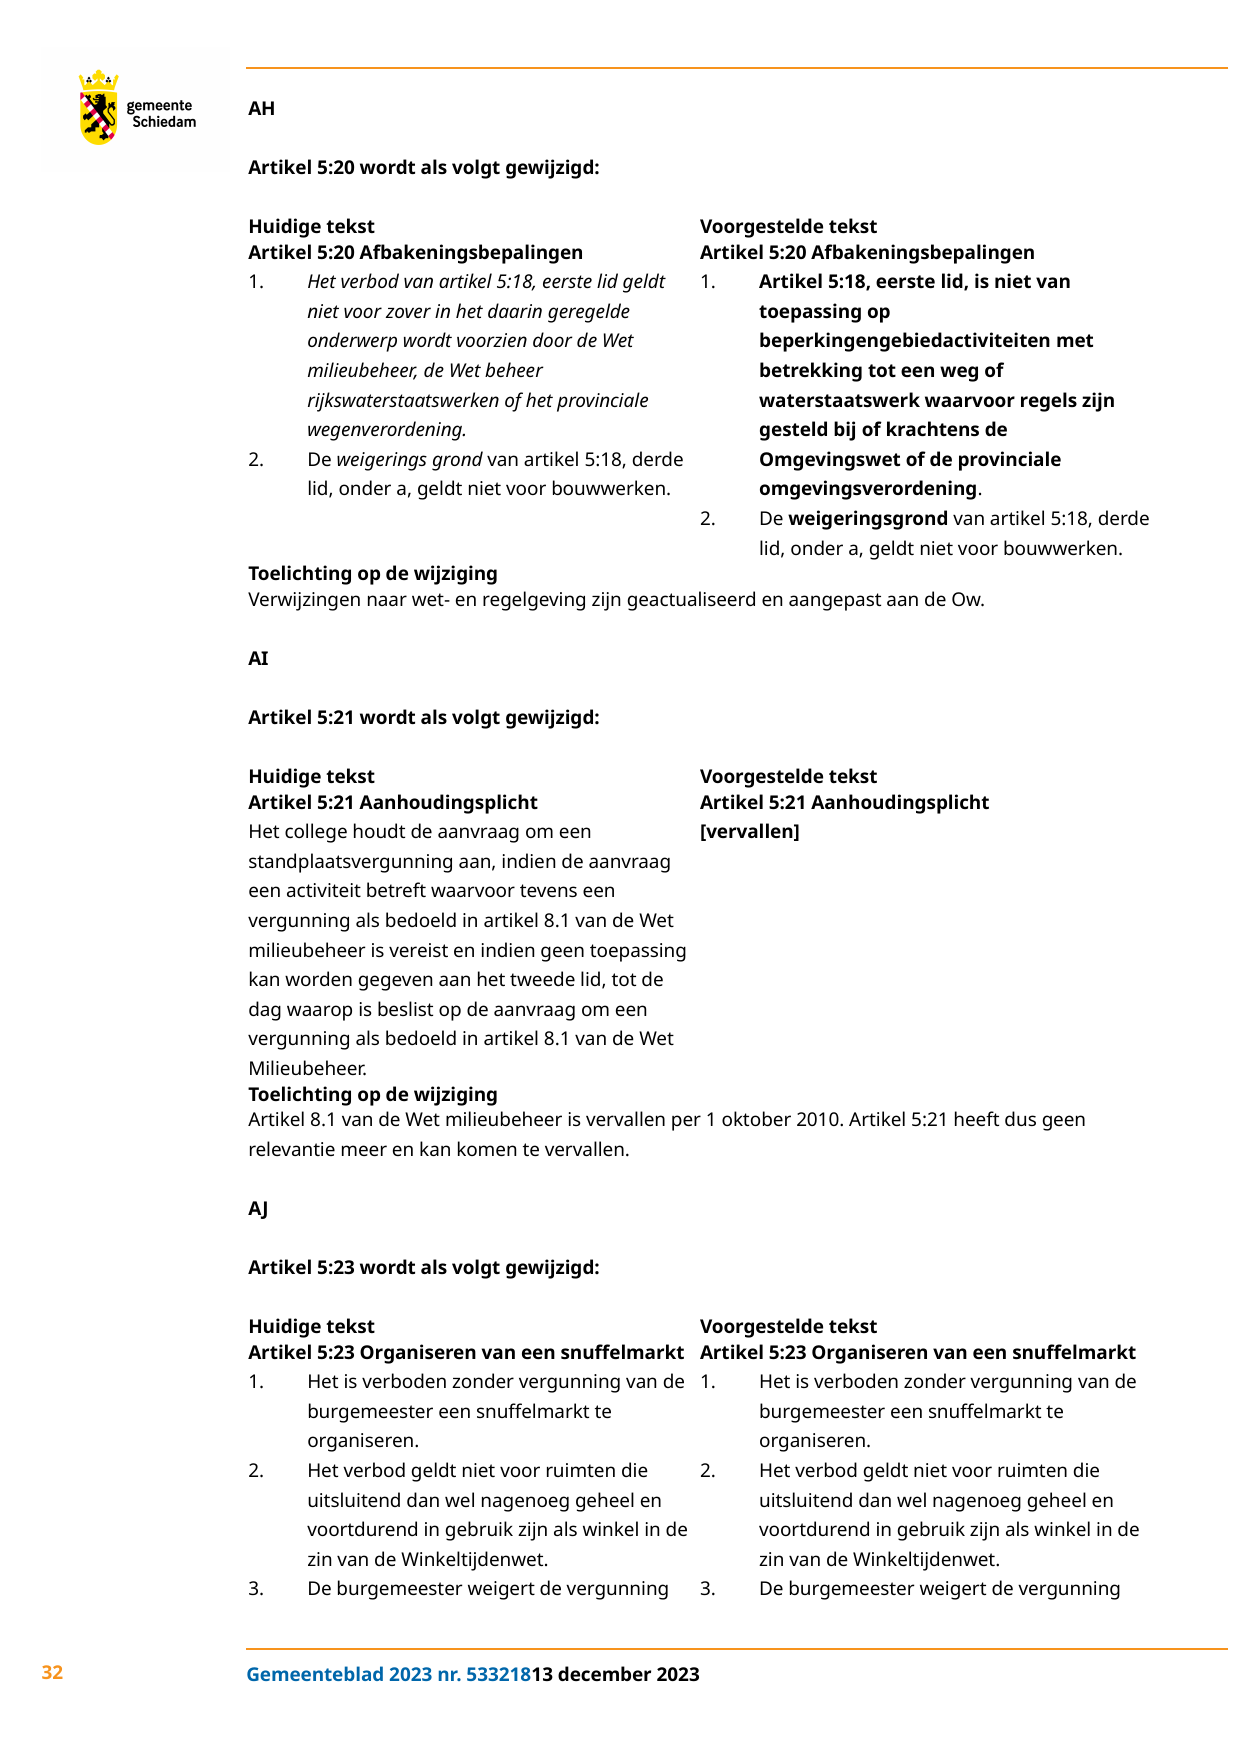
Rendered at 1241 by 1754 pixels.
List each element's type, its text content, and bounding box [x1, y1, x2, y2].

table_cell Artikel 5:21 Aanhoudingsplicht [vervallen] [700, 789, 1152, 1081]
table_cell Artikel 8.1 van de Wet milieubeheer is vervallen per 1 oktober 2010. Artikel 5:21 heeft dus geen relevantie meer en kan komen te vervallen. [248, 1107, 1152, 1162]
table_cell Artikel 5:23 Organiseren van een snuffelmarkt Het is verboden zonder vergunning van de burgemeester een snuffelmarkt te organiseren. Het verbod geldt niet voor ruimten die uitsluitend dan wel nagenoeg geheel en voortdurend in gebruik zijn als winkel in de zin van de Winkeltijdenwet. De burgemeester weigert de vergunning [248, 1339, 700, 1601]
text Artikel 5:20 wordt als volgt gewijzigd: [248, 154, 1152, 180]
table_cell Toelichting op de wijziging [248, 561, 1152, 586]
text Artikel 5:21 wordt als volgt gewijzigd: [248, 704, 1152, 730]
table_header Huidige tekst [248, 1313, 700, 1339]
text AI [248, 645, 1152, 671]
table_cell Toelichting op de wijziging [248, 1081, 1152, 1107]
text Artikel 5:23 wordt als volgt gewijzigd: [248, 1254, 1152, 1280]
text AH [248, 95, 1152, 121]
table_header Voorgestelde tekst [700, 213, 1152, 239]
table_header Huidige tekst [248, 213, 700, 239]
table_cell Artikel 5:23 Organiseren van een snuffelmarkt Het is verboden zonder vergunning van de burgemeester een snuffelmarkt te organiseren. Het verbod geldt niet voor ruimten die uitsluitend dan wel nagenoeg geheel en voortdurend in gebruik zijn als winkel in de zin van de Winkeltijdenwet. De burgemeester weigert de vergunning [700, 1339, 1152, 1601]
table_cell Artikel 5:20 Afbakeningsbepalingen Artikel 5:18, eerste lid, is niet van toepassing op beperkingengebiedactiviteiten met betrekking tot een weg of waterstaatswerk waarvoor regels zijn gesteld bij of krachtens de Omgevingswet of de provinciale omgevingsverordening. De weigeringsgrond van artikel 5:18, derde lid, onder a, geldt niet voor bouwwerken. [700, 239, 1152, 561]
table_cell Artikel 5:20 Afbakeningsbepalingen Het verbod van artikel 5:18, eerste lid geldt niet voor zover in het daarin geregelde onderwerp wordt voorzien door de Wet milieubeheer, de Wet beheer rijkswaterstaatswerken of het provinciale wegenverordening. De weigerings grond van artikel 5:18, derde lid, onder a, geldt niet voor bouwwerken. [248, 239, 700, 561]
text AJ [248, 1195, 1152, 1221]
picture [41, 47, 231, 172]
table_header Voorgestelde tekst [700, 763, 1152, 789]
table_header Huidige tekst [248, 763, 700, 789]
table_cell Artikel 5:21 Aanhoudingsplicht Het college houdt de aanvraag om een standplaatsvergunning aan, indien de aanvraag een activiteit betreft waarvoor tevens een vergunning als bedoeld in artikel 8.1 van de Wet milieubeheer is vereist en indien geen toepassing kan worden gegeven aan het tweede lid, tot de dag waarop is beslist op de aanvraag om een vergunning als bedoeld in artikel 8.1 van de Wet Milieubeheer. [248, 789, 700, 1081]
table_cell Verwijzingen naar wet- en regelgeving zijn geactualiseerd en aangepast aan de Ow. [248, 586, 1152, 612]
table_header Voorgestelde tekst [700, 1313, 1152, 1339]
